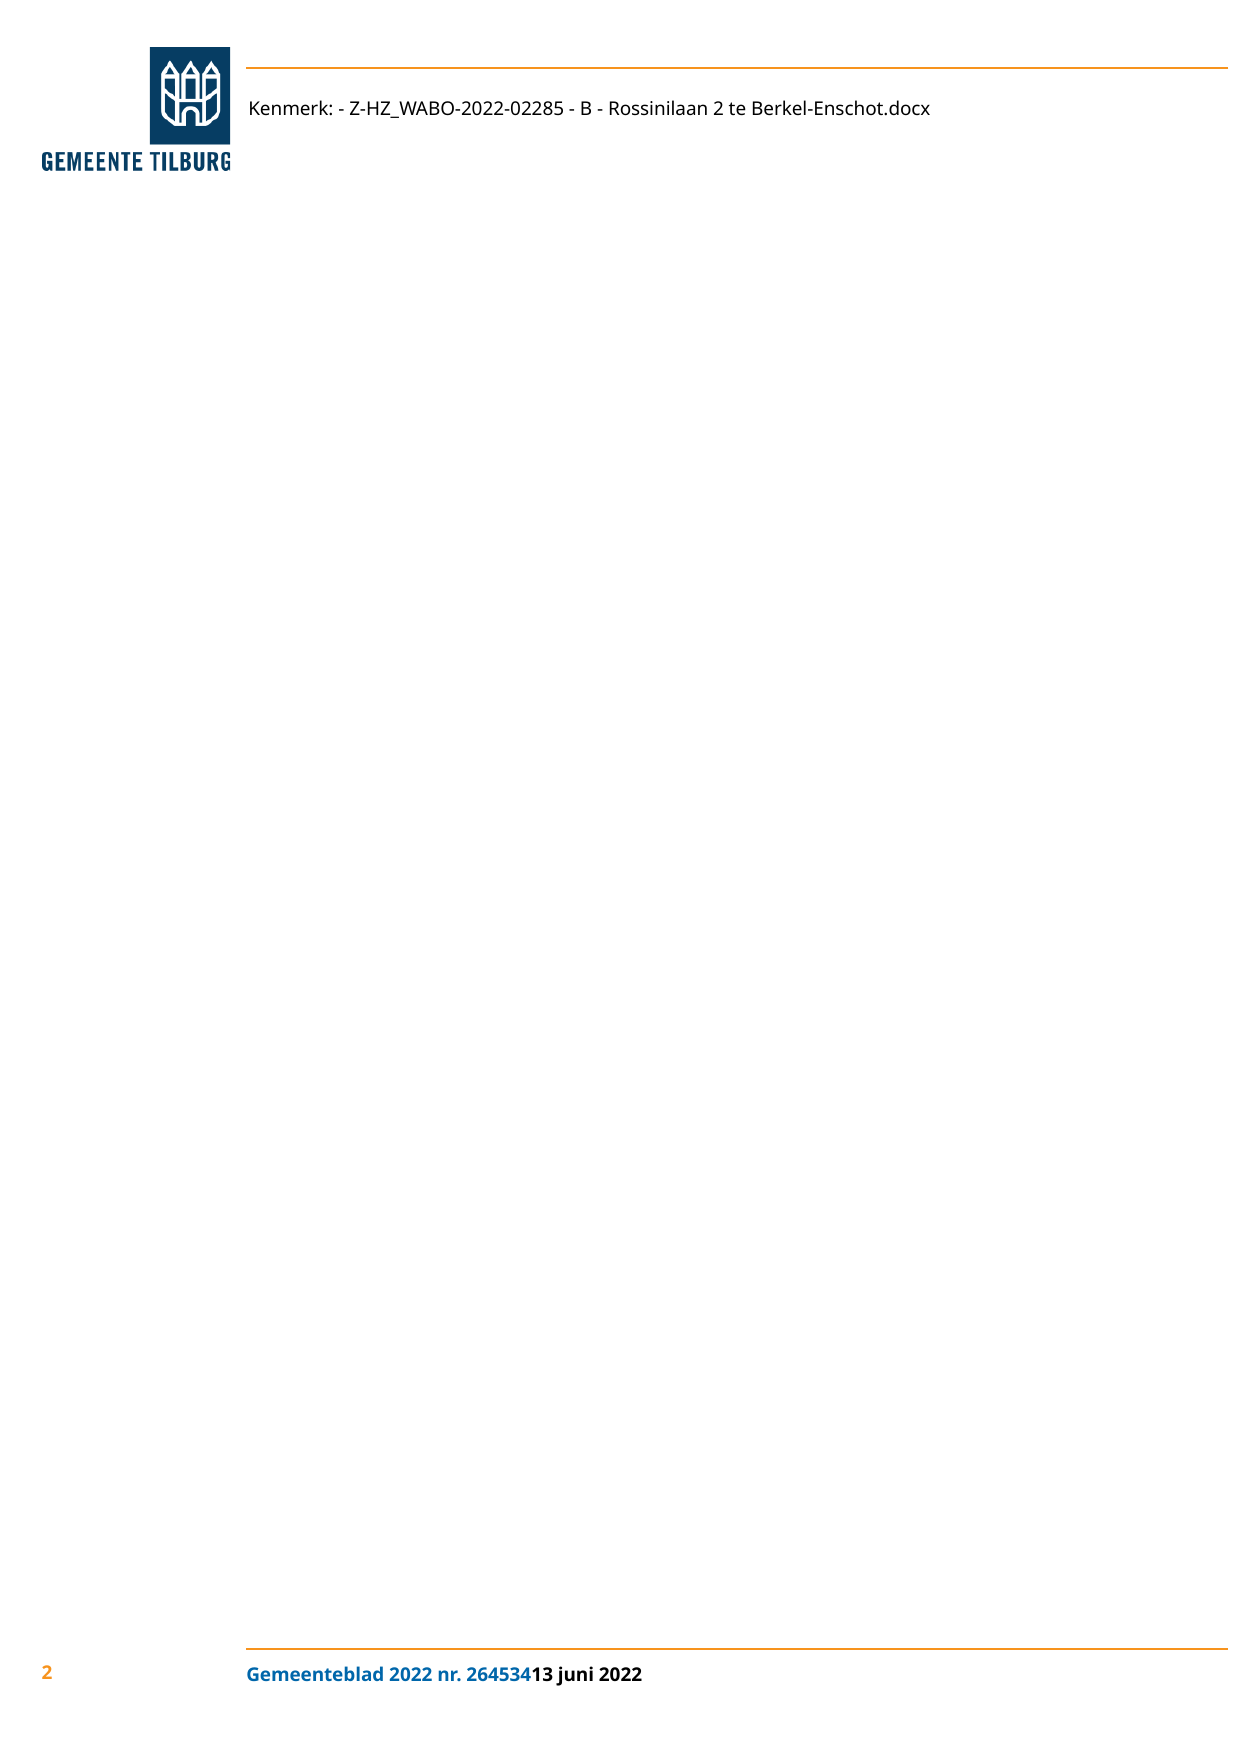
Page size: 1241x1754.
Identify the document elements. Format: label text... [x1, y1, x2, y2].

text Kenmerk: - Z-HZ_WABO-2022-02285 - B - Rossinilaan 2 te Berkel-Enschot.docx [248, 95, 1152, 121]
picture [41, 47, 231, 172]
